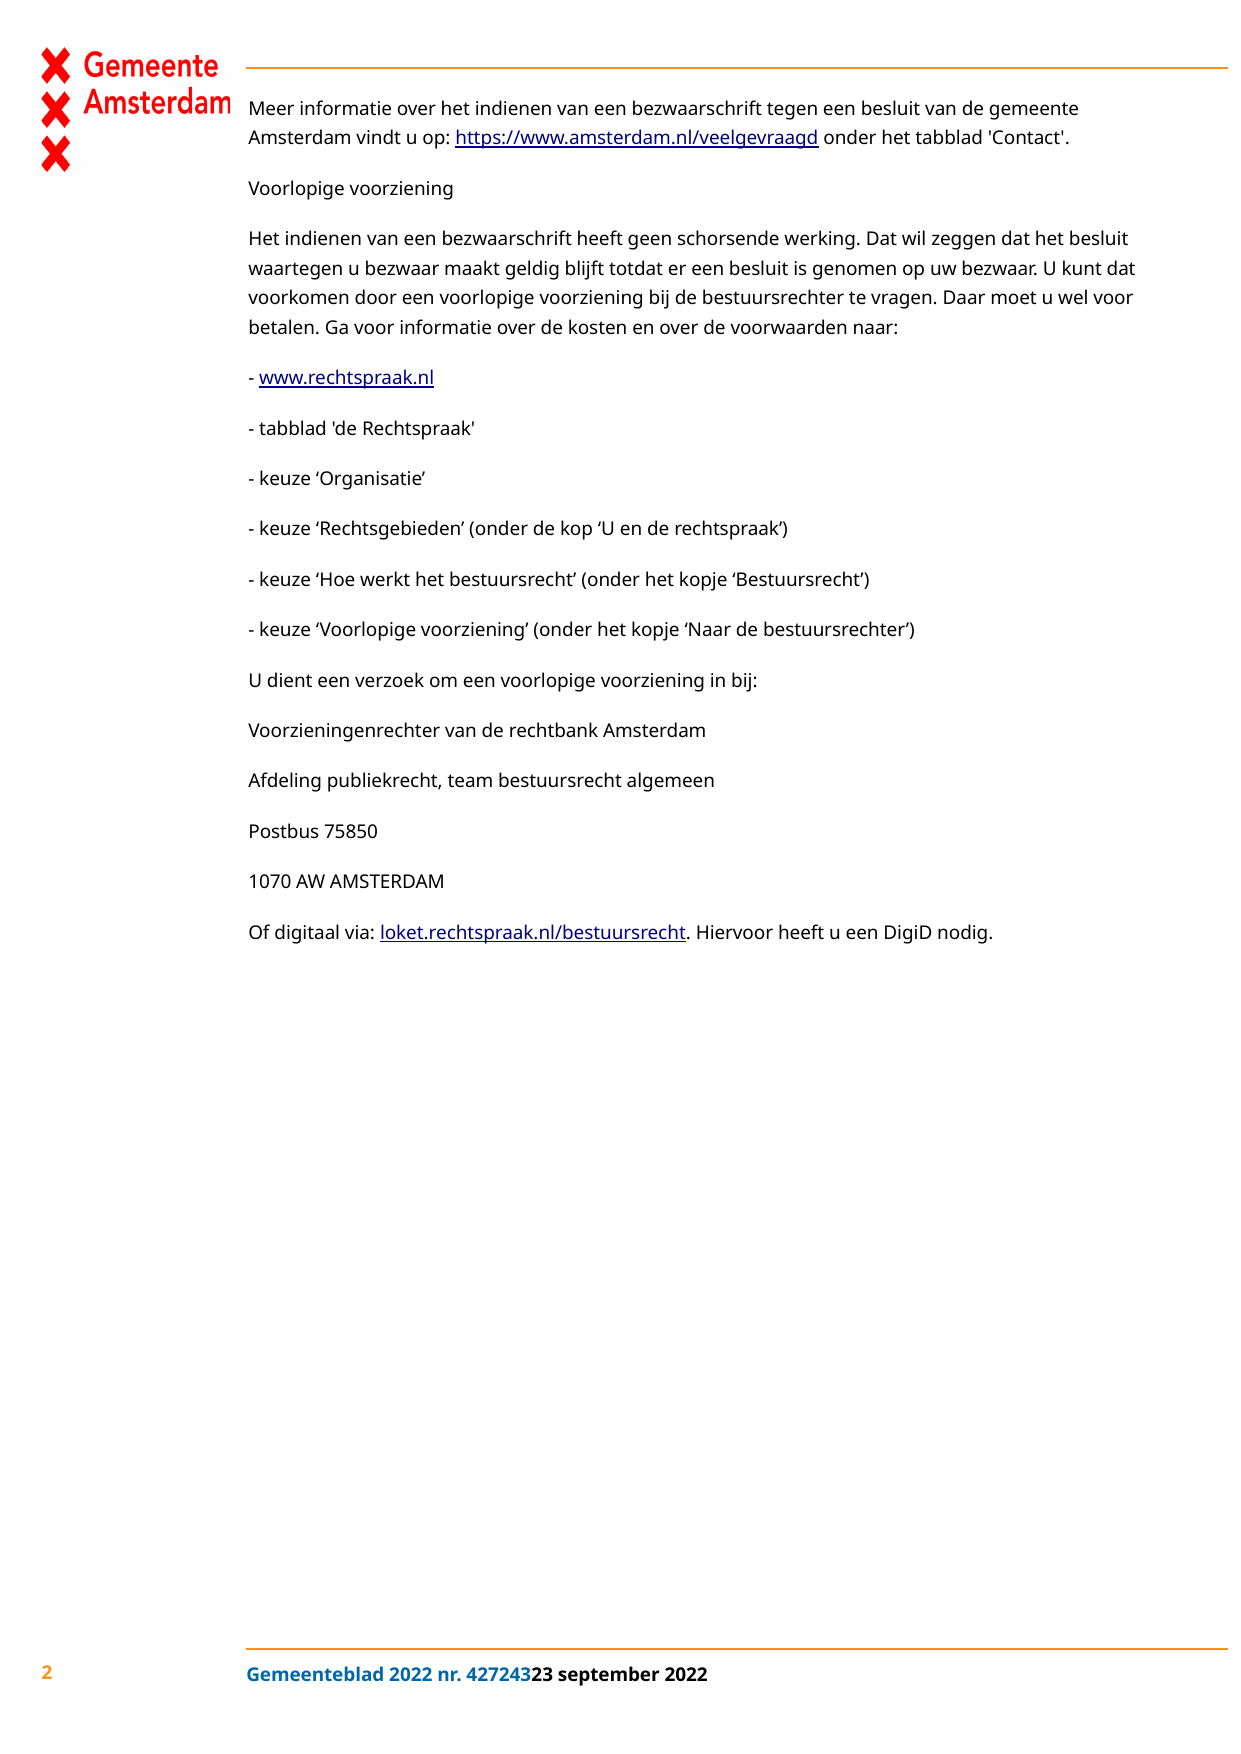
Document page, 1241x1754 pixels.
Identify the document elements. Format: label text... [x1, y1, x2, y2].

text Of digitaal via: loket.rechtspraak.nl/bestuursrecht. Hiervoor heeft u een DigiD nodig. [248, 919, 1152, 945]
text - www.rechtspraak.nl [248, 364, 1152, 390]
picture [41, 47, 231, 172]
text Voorzieningenrechter van de rechtbank Amsterdam [248, 717, 1152, 743]
text - keuze ‘Organisatie’ [248, 465, 1152, 491]
text U dient een verzoek om een voorlopige voorziening in bij: [248, 667, 1152, 693]
text Voorlopige voorziening [248, 175, 1152, 201]
text Postbus 75850 [248, 818, 1152, 844]
text - keuze ‘Voorlopige voorziening’ (onder het kopje ‘Naar de bestuursrechter’) [248, 616, 1152, 642]
text Het indienen van een bezwaarschrift heeft geen schorsende werking. Dat wil zeggen dat het besluit waartegen u bezwaar maakt geldig blijft totdat er een besluit is genomen op uw bezwaar. U kunt dat voorkomen door een voorlopige voorziening bij de bestuursrechter te vragen. Daar moet u wel voor betalen. Ga voor informatie over de kosten en over de voorwaarden naar: [248, 225, 1152, 340]
text - tabblad 'de Rechtspraak' [248, 415, 1152, 441]
text Afdeling publiekrecht, team bestuursrecht algemeen [248, 768, 1152, 793]
text - keuze ‘Hoe werkt het bestuursrecht’ (onder het kopje ‘Bestuursrecht’) [248, 566, 1152, 592]
text Meer informatie over het indienen van een bezwaarschrift tegen een besluit van de gemeente Amsterdam vindt u op: https://www.amsterdam.nl/veelgevraagd onder het tabblad 'Contact'. [248, 95, 1152, 150]
text 1070 AW AMSTERDAM [248, 868, 1152, 894]
text - keuze ‘Rechtsgebieden’ (onder de kop ‘U en de rechtspraak’) [248, 516, 1152, 541]
